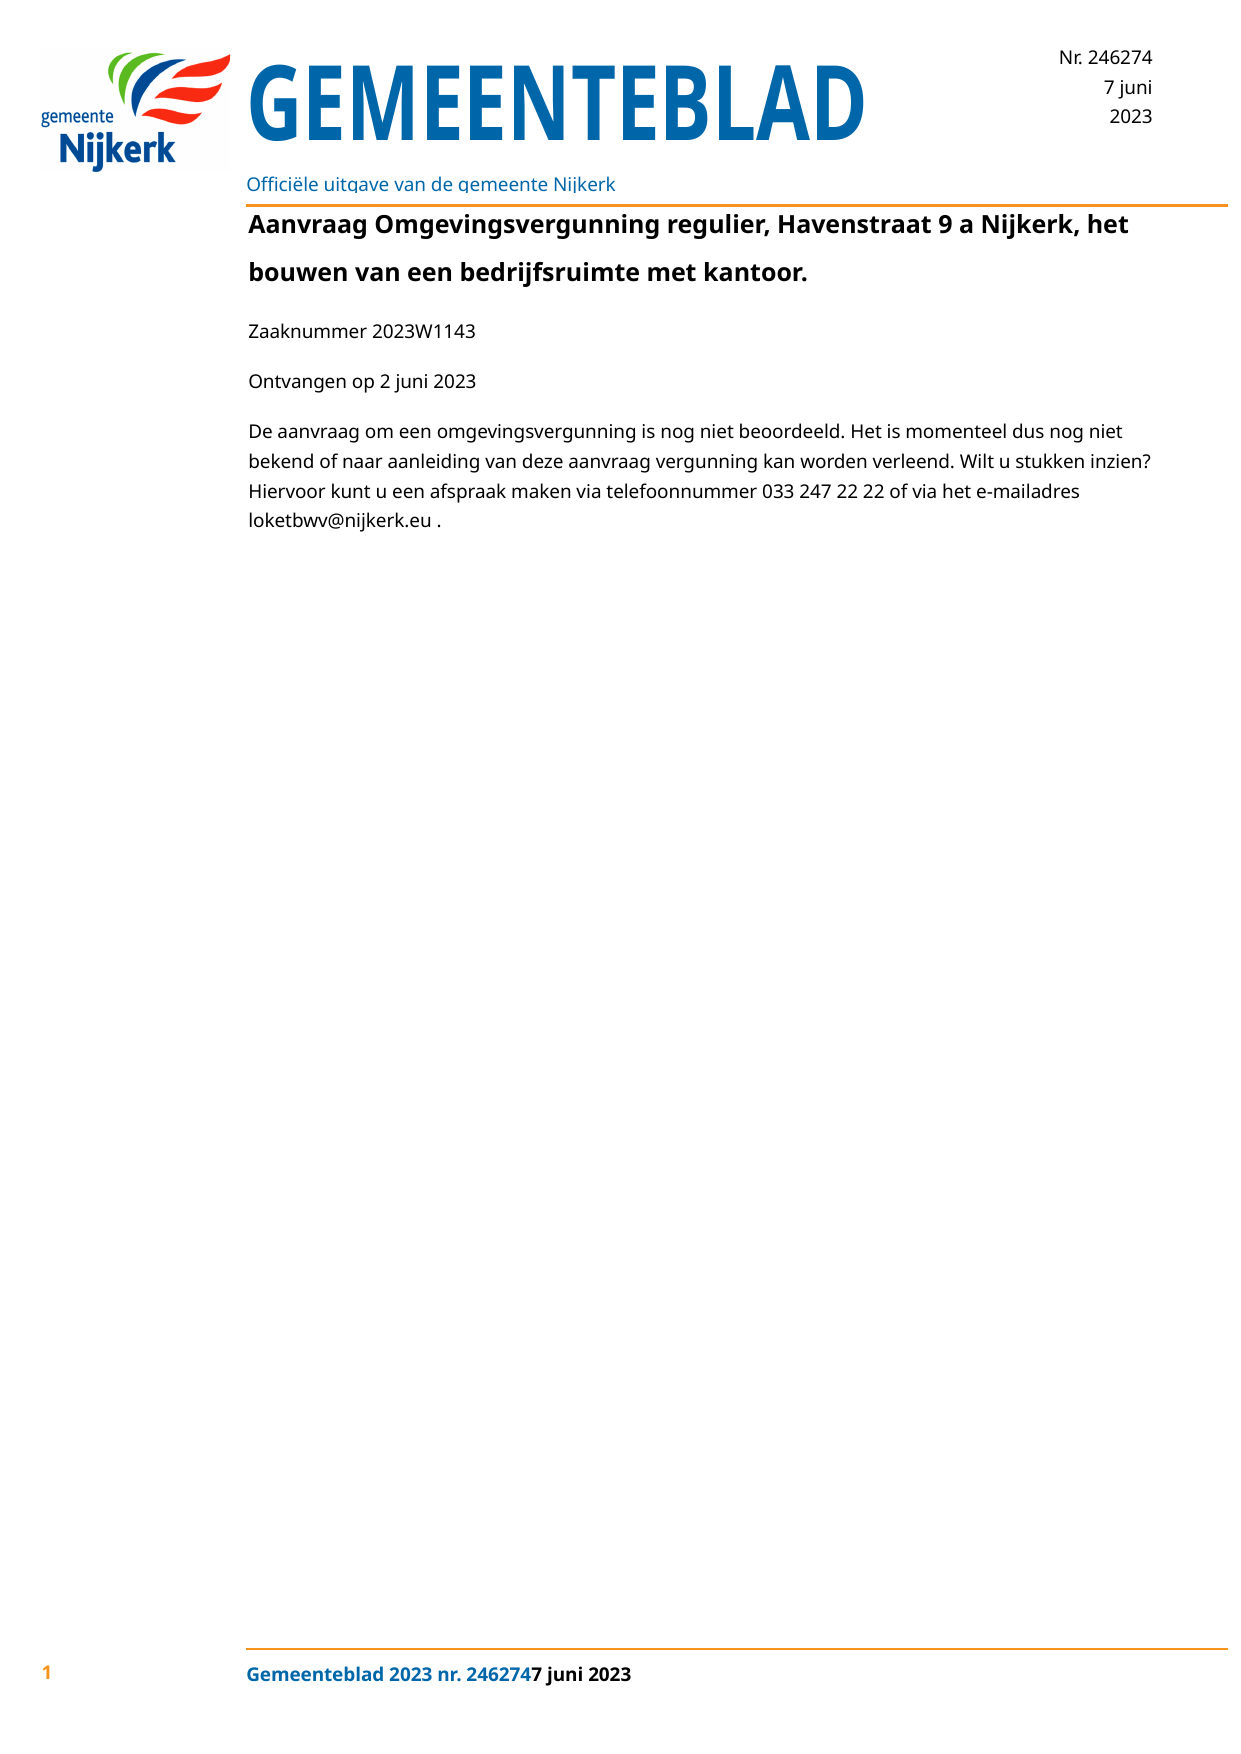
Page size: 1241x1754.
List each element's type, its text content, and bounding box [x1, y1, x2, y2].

text Aanvraag Omgevingsvergunning regulier, Havenstraat 9 a Nijkerk, het bouwen van een bedrijfsruimte met kantoor. [248, 207, 1152, 288]
text De aanvraag om een omgevingsvergunning is nog niet beoordeeld. Het is momenteel dus nog niet bekend of naar aanleiding van deze aanvraag vergunning kan worden verleend. Wilt u stukken inzien? Hiervoor kunt u een afspraak maken via telefoonnummer 033 247 22 22 of via het e-mailadres loketbwv@nijkerk.eu . [248, 419, 1152, 533]
picture [41, 47, 231, 172]
text Ontvangen op 2 juni 2023 [248, 368, 1152, 394]
text Zaaknummer 2023W1143 [248, 318, 1152, 344]
